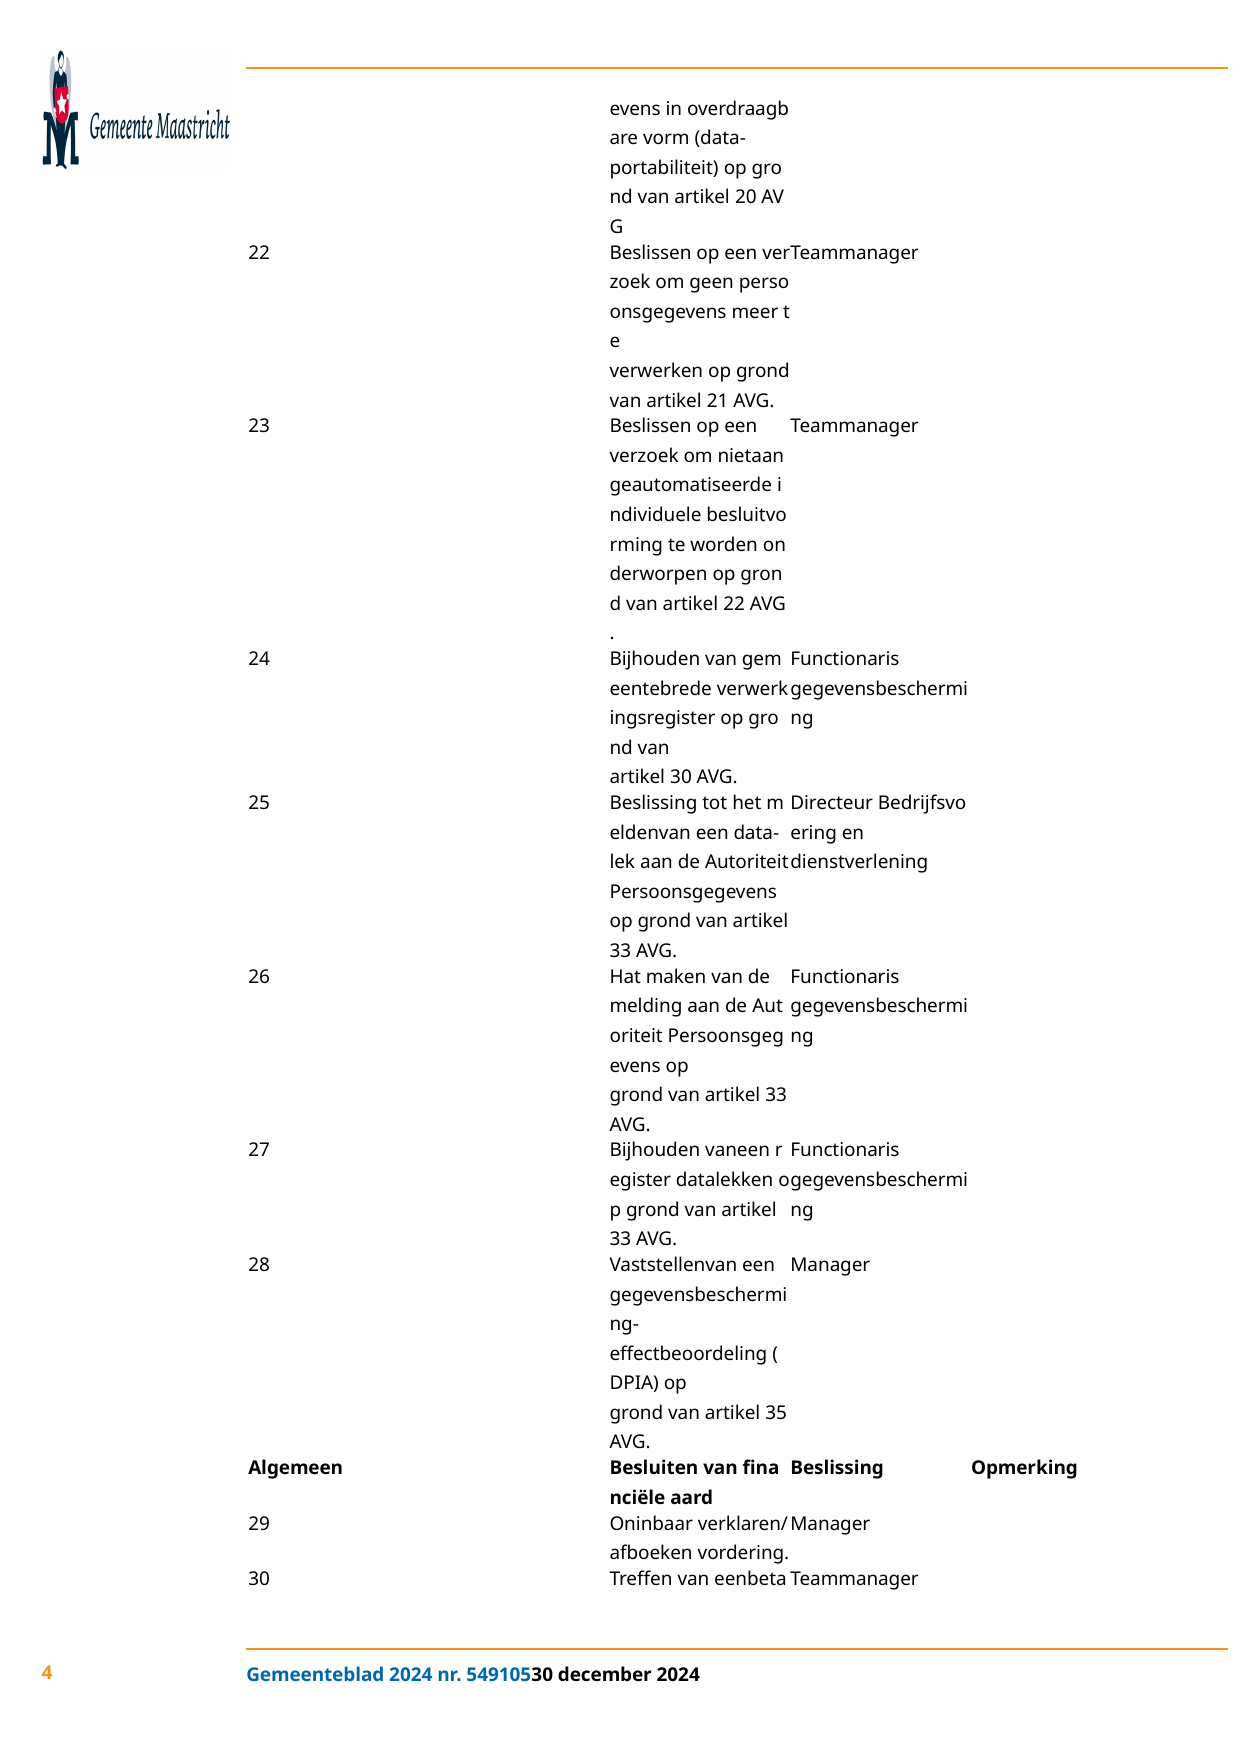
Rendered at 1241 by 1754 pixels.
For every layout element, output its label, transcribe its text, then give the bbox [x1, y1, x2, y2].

table_cell [971, 1251, 1152, 1454]
table_cell Vaststellenvan een gegevensbescherming­effectbeoordeling (DPIA) op grond van artikel 35 AVG. [609, 1251, 790, 1454]
table_cell [971, 789, 1152, 963]
table_cell Besluiten van financiële aard [609, 1454, 790, 1510]
table_cell [971, 239, 1152, 412]
table_cell 29 [248, 1510, 429, 1565]
table_cell Functionaris gegevensbescherming [790, 1137, 971, 1251]
table_cell [429, 239, 609, 412]
table_cell [429, 1137, 609, 1251]
table_cell [429, 1565, 609, 1591]
table_cell 22 [248, 239, 429, 412]
table_cell [971, 1137, 1152, 1251]
table_cell Teammanager [790, 239, 971, 412]
table_cell [971, 413, 1152, 645]
table_cell Hat maken van de melding aan de Autoriteit Persoonsgegevens op grond van artikel 33 AVG. [609, 963, 790, 1137]
table_cell [790, 95, 971, 239]
table_cell Teammanager [790, 413, 971, 645]
table_cell Beslissing [790, 1454, 971, 1510]
table_cell Functionaris gegevensbescherming [790, 645, 971, 789]
table_cell Beslissing tot het meldenvan een data­lek aan de Autoriteit Persoonsgegevens op grond van artikel 33 AVG. [609, 789, 790, 963]
table_cell 26 [248, 963, 429, 1137]
table_cell evens in overdraagbare vorm (data­portabiliteit) op grond van artikel 20 AVG [609, 95, 790, 239]
table_cell [971, 1510, 1152, 1565]
table_cell [429, 789, 609, 963]
table_cell [429, 95, 609, 239]
table_cell Oninbaar verklaren/afboeken vordering. [609, 1510, 790, 1565]
table_cell Opmerking [971, 1454, 1152, 1510]
table_cell Bijhouden van gemeentebrede verwerkingsregister op grond van artikel 30 AVG. [609, 645, 790, 789]
table_cell 24 [248, 645, 429, 789]
table_cell Treffen van eenbeta [609, 1565, 790, 1591]
table_cell [971, 963, 1152, 1137]
table_cell Bijhouden vaneen register datalekken op grond van artikel 33 AVG. [609, 1137, 790, 1251]
table_cell 27 [248, 1137, 429, 1251]
table_cell Directeur Bedrijfsvoering en dienstverlening [790, 789, 971, 963]
table_cell Manager [790, 1251, 971, 1454]
table_cell [429, 645, 609, 789]
table_cell [429, 1251, 609, 1454]
table_cell Manager [790, 1510, 971, 1565]
table_cell [971, 95, 1152, 239]
table_cell 25 [248, 789, 429, 963]
table_cell [429, 963, 609, 1137]
table_cell [971, 645, 1152, 789]
table_cell [429, 1510, 609, 1565]
table_cell [971, 1565, 1152, 1591]
table_cell Beslissen op een verzoek om nietaan geautomatiseerde individuele besluitvorming te worden onderworpen op grond van artikel 22 AVG. [609, 413, 790, 645]
table_cell Teammanager [790, 1565, 971, 1591]
table_cell Functionaris gegevensbescherming [790, 963, 971, 1137]
picture [41, 47, 231, 172]
table_cell [429, 413, 609, 645]
table_cell 28 [248, 1251, 429, 1454]
table_cell Beslissen op een verzoek om geen persoonsgegevens meer te verwerken op grond van artikel 21 AVG. [609, 239, 790, 412]
table_cell Algemeen [248, 1454, 609, 1510]
table_cell 30 [248, 1565, 429, 1591]
table_cell 23 [248, 413, 429, 645]
table_cell [248, 95, 429, 239]
